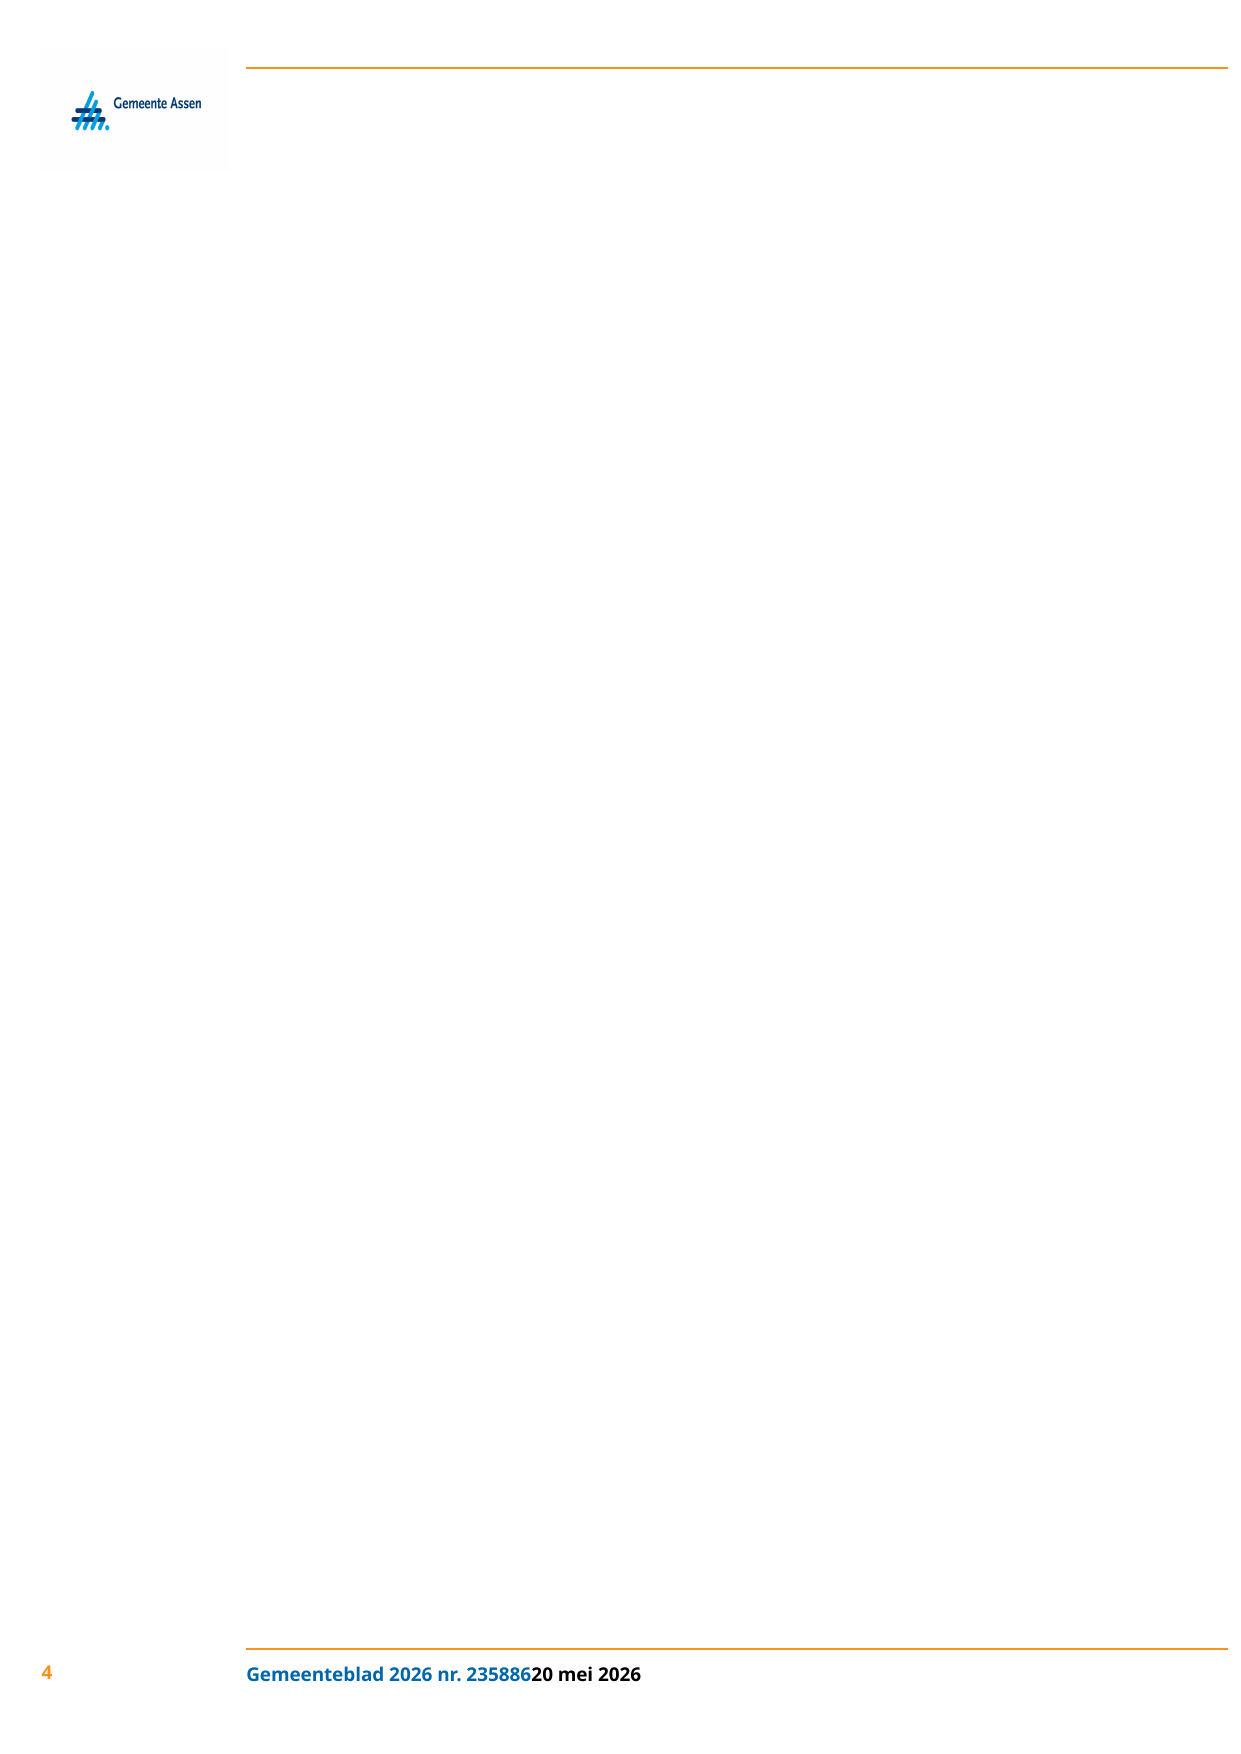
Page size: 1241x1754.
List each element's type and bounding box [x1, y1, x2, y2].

picture [41, 47, 231, 172]
